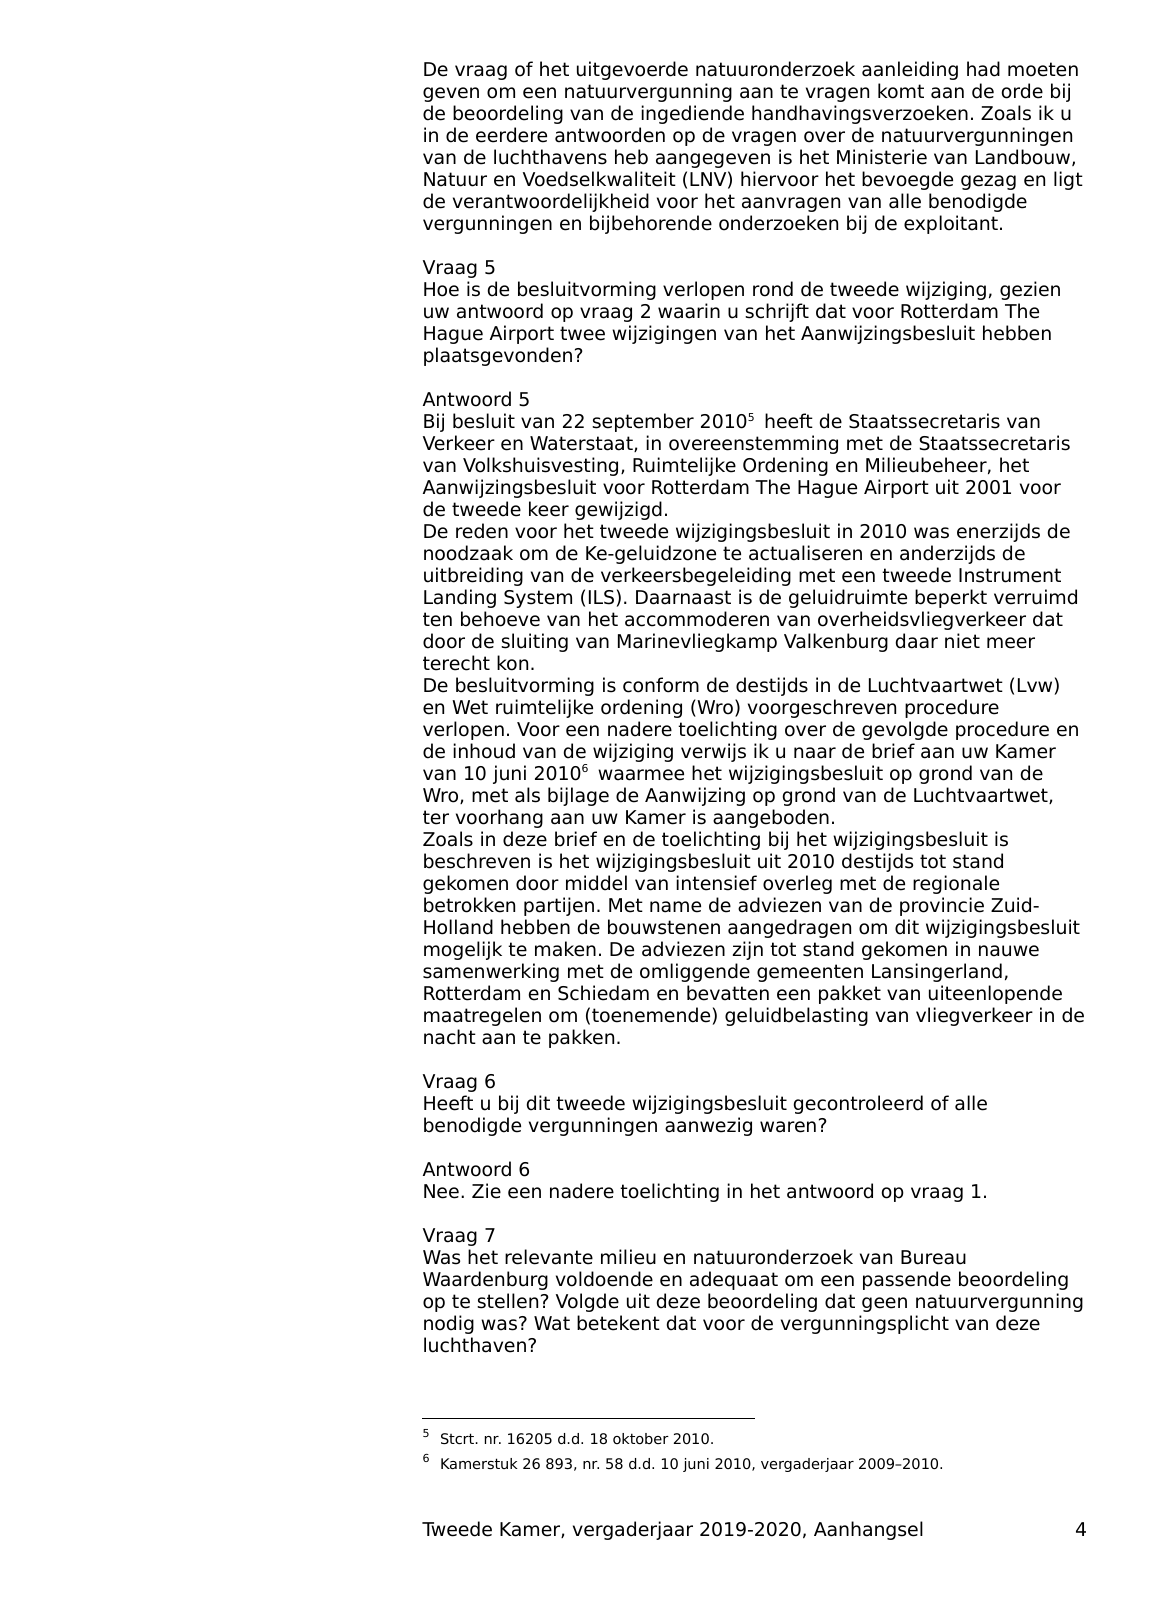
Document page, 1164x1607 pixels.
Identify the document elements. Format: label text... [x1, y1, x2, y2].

text Antwoord 5 [422, 389, 1087, 411]
text De besluitvorming is conform de destijds in de Luchtvaartwet (Lvw) en Wet ruimtelijke ordening (Wro) voorgeschreven procedure verlopen. Voor een nadere toelichting over de gevolgde procedure en de inhoud van de wijziging verwijs ik u naar de brief aan uw Kamer van 10 juni 2010 waarmee het wijzigingsbesluit op grond van de Wro, met als bijlage de Aanwijzing op grond van de Luchtvaartwet, ter voorhang aan uw Kamer is aangeboden. [422, 675, 1087, 829]
text Bij besluit van 22 september 2010 heeft de Staatssecretaris van Verkeer en Waterstaat, in overeenstemming met de Staatssecretaris van Volkshuisvesting, Ruimtelijke Ordening en Milieubeheer, het Aanwijzingsbesluit voor Rotterdam The Hague Airport uit 2001 voor de tweede keer gewijzigd. [422, 411, 1087, 521]
text De reden voor het tweede wijzigingsbesluit in 2010 was enerzijds de noodzaak om de Ke-geluidzone te actualiseren en anderzijds de uitbreiding van de verkeersbegeleiding met een tweede Instrument Landing System (ILS). Daarnaast is de geluidruimte beperkt verruimd ten behoeve van het accommoderen van overheidsvliegverkeer dat door de sluiting van Marinevliegkamp Valkenburg daar niet meer terecht kon. [422, 521, 1087, 675]
text Vraag 7 [422, 1225, 1087, 1247]
text Kamerstuk 26 893, nr. 58 d.d. 10 juni 2010, vergaderjaar 2009–2010. [422, 1452, 1087, 1474]
text Stcrt. nr. 16205 d.d. 18 oktober 2010. [422, 1427, 1087, 1449]
text Antwoord 6 [422, 1159, 1087, 1181]
text Was het relevante milieu en natuuronderzoek van Bureau Waardenburg voldoende en adequaat om een passende beoordeling op te stellen? Volgde uit deze beoordeling dat geen natuurvergunning nodig was? Wat betekent dat voor de vergunningsplicht van deze luchthaven? [422, 1247, 1087, 1357]
text Vraag 6 [422, 1071, 1087, 1093]
text Vraag 5 [422, 257, 1087, 279]
text Hoe is de besluitvorming verlopen rond de tweede wijziging, gezien uw antwoord op vraag 2 waarin u schrijft dat voor Rotterdam The Hague Airport twee wijzigingen van het Aanwijzingsbesluit hebben plaatsgevonden? [422, 279, 1087, 367]
text Nee. Zie een nadere toelichting in het antwoord op vraag 1. [422, 1181, 1087, 1203]
text Zoals in deze brief en de toelichting bij het wijzigingsbesluit is beschreven is het wijzigingsbesluit uit 2010 destijds tot stand gekomen door middel van intensief overleg met de regionale betrokken partijen. Met name de adviezen van de provincie Zuid-Holland hebben de bouwstenen aangedragen om dit wijzigingsbesluit mogelijk te maken. De adviezen zijn tot stand gekomen in nauwe samenwerking met de omliggende gemeenten Lansingerland, Rotterdam en Schiedam en bevatten een pakket van uiteenlopende maatregelen om (toenemende) geluidbelasting van vliegverkeer in de nacht aan te pakken. [422, 829, 1087, 1048]
text De vraag of het uitgevoerde natuuronderzoek aanleiding had moeten geven om een natuurvergunning aan te vragen komt aan de orde bij de beoordeling van de ingediende handhavingsverzoeken. Zoals ik u in de eerdere antwoorden op de vragen over de natuurvergunningen van de luchthavens heb aangegeven is het Ministerie van Landbouw, Natuur en Voedselkwaliteit (LNV) hiervoor het bevoegde gezag en ligt de verantwoordelijkheid voor het aanvragen van alle benodigde vergunningen en bijbehorende onderzoeken bij de exploitant. [422, 59, 1087, 235]
text Heeft u bij dit tweede wijzigingsbesluit gecontroleerd of alle benodigde vergunningen aanwezig waren? [422, 1093, 1087, 1137]
